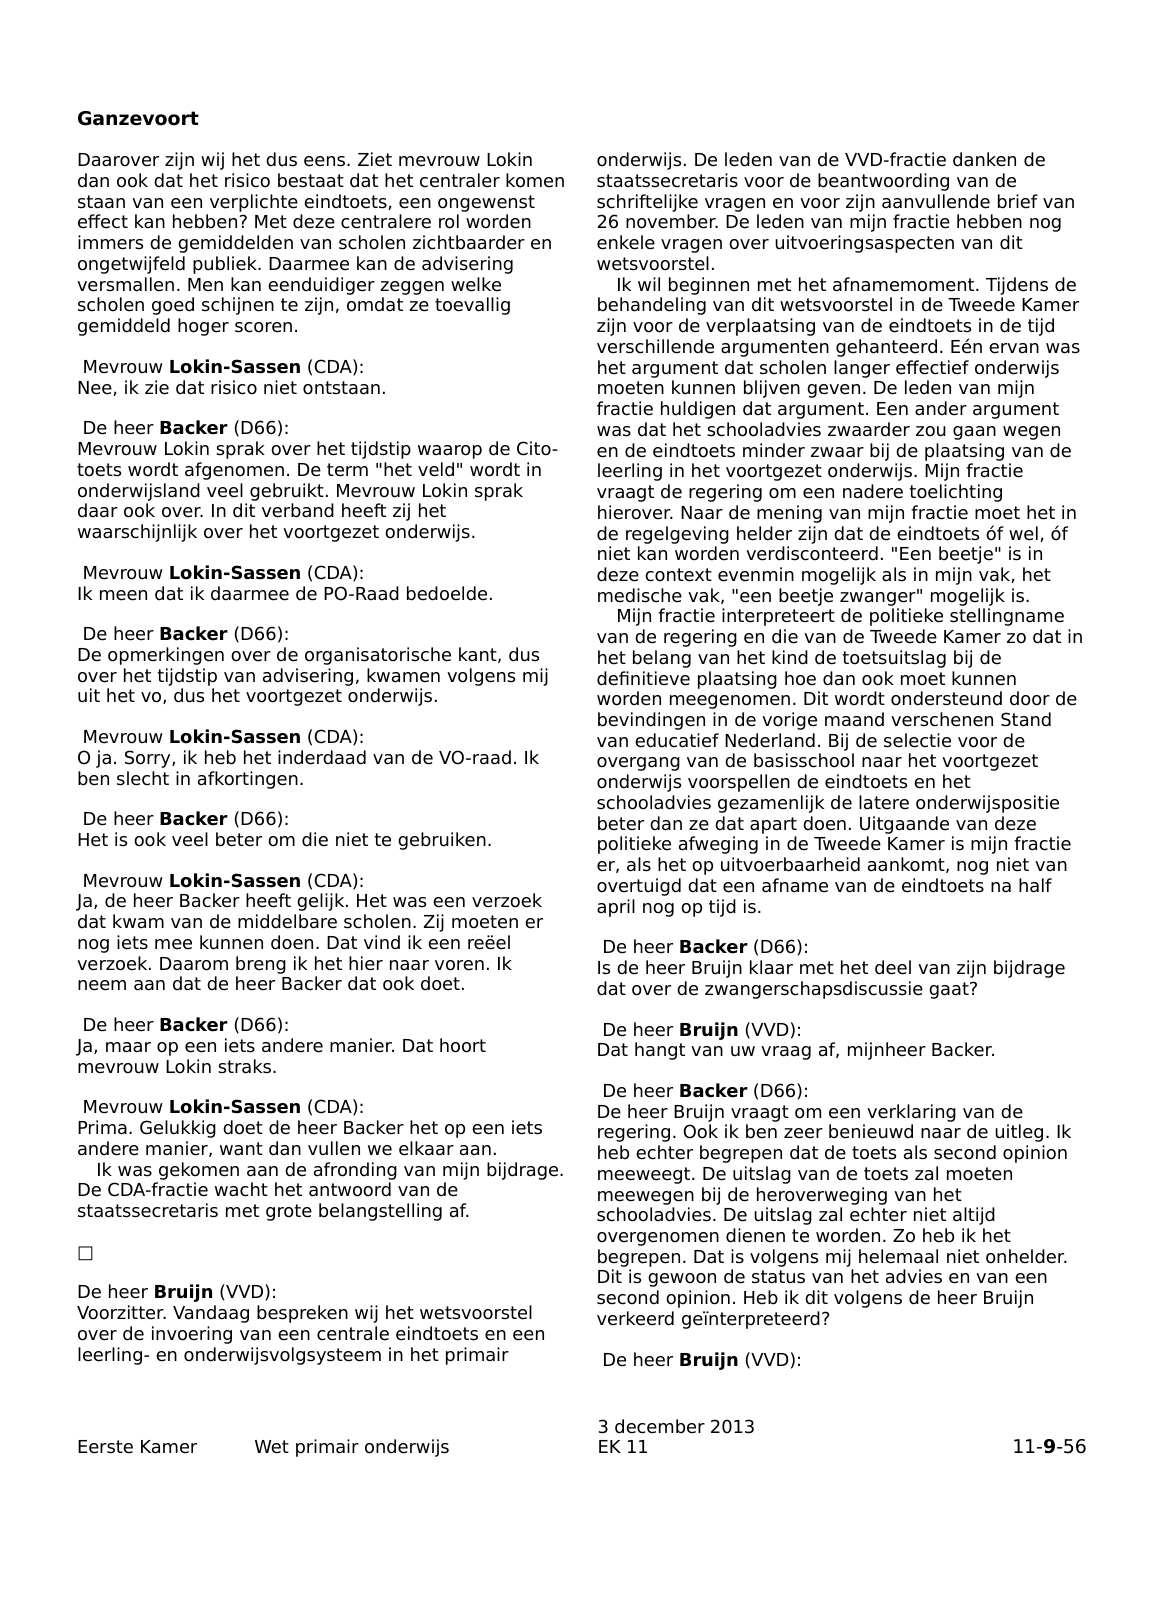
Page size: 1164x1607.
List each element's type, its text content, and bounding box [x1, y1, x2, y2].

text Nee, ik zie dat risico niet ontstaan. [77, 377, 567, 398]
text De heer Backer (D66): [77, 418, 567, 439]
text Mevrouw Lokin-Sassen (CDA): [77, 871, 567, 891]
text Is de heer Bruijn klaar met het deel van zijn bijdrage dat over de zwangerschapsdiscussie gaat? [596, 958, 1087, 999]
text Voorzitter. Vandaag bespreken wij het wetsvoorstel over de invoering van een centrale eindtoets en een leerling- en onderwijsvolgsysteem in het primair [77, 1303, 567, 1365]
text De opmerkingen over de organisatorische kant, dus over het tijdstip van advisering, kwamen volgens mij uit het vo, dus het voortgezet onderwijs. [77, 645, 567, 707]
text Ja, maar op een iets andere manier. Dat hoort mevrouw Lokin straks. [77, 1036, 567, 1077]
text Prima. Gelukkig doet de heer Backer het op een iets andere manier, want dan vullen we elkaar aan. [77, 1118, 567, 1159]
text Dat hangt van uw vraag af, mijnheer Backer. [596, 1040, 1087, 1061]
text Mevrouw Lokin-Sassen (CDA): [77, 727, 567, 748]
text O ja. Sorry, ik heb het inderdaad van de VO-raad. Ik ben slecht in afkortingen. [77, 748, 567, 789]
text Mevrouw Lokin sprak over het tijdstip waarop de Cito-toets wordt afgenomen. De term "het veld" wordt in onderwijsland veel gebruikt. Mevrouw Lokin sprak daar ook over. In dit verband heeft zij het waarschijnlijk over het voortgezet onderwijs. [77, 439, 567, 543]
text De heer Bruijn (VVD): [596, 1349, 1087, 1370]
text onderwijs. De leden van de VVD-fractie danken de staatssecretaris voor de beantwoording van de schriftelijke vragen en voor zijn aanvullende brief van 26 november. De leden van mijn fractie hebben nog enkele vragen over uitvoeringsaspecten van dit wetsvoorstel. [596, 150, 1087, 274]
text Ja, de heer Backer heeft gelijk. Het was een verzoek dat kwam van de middelbare scholen. Zij moeten er nog iets mee kunnen doen. Dat vind ik een reëel verzoek. Daarom breng ik het hier naar voren. Ik neem aan dat de heer Backer dat ook doet. [77, 891, 567, 995]
text De heer Backer (D66): [77, 624, 567, 645]
text De heer Bruijn (VVD): [77, 1282, 567, 1303]
text □ [77, 1242, 567, 1262]
text De heer Backer (D66): [596, 1081, 1087, 1102]
text De heer Backer (D66): [77, 1015, 567, 1036]
text Mevrouw Lokin-Sassen (CDA): [77, 1097, 567, 1118]
text Ik was gekomen aan de afronding van mijn bijdrage. De CDA-fractie wacht het antwoord van de staatssecretaris met grote belangstelling af. [77, 1159, 567, 1222]
text De heer Bruijn vraagt om een verklaring van de regering. Ook ik ben zeer benieuwd naar de uitleg. Ik heb echter begrepen dat de toets als second opinion meeweegt. De uitslag van de toets zal moeten meewegen bij de heroverweging van het schooladvies. De uitslag zal echter niet altijd overgenomen dienen te worden. Zo heb ik het begrepen. Dat is volgens mij helemaal niet onhelder. Dit is gewoon de status van het advies en van een second opinion. Heb ik dit volgens de heer Bruijn verkeerd geïnterpreteerd? [596, 1102, 1087, 1329]
text Het is ook veel beter om die niet te gebruiken. [77, 830, 567, 851]
text Ik wil beginnen met het afnamemoment. Tijdens de behandeling van dit wetsvoorstel in de Tweede Kamer zijn voor de verplaatsing van de eindtoets in de tijd verschillende argumenten gehanteerd. Eén ervan was het argument dat scholen langer effectief onderwijs moeten kunnen blijven geven. De leden van mijn fractie huldigen dat argument. Een ander argument was dat het schooladvies zwaarder zou gaan wegen en de eindtoets minder zwaar bij de plaatsing van de leerling in het voortgezet onderwijs. Mijn fractie vraagt de regering om een nadere toelichting hierover. Naar de mening van mijn fractie moet het in de regelgeving helder zijn dat de eindtoets óf wel, óf niet kan worden verdisconteerd. "Een beetje" is in deze context evenmin mogelijk als in mijn vak, het medische vak, "een beetje zwanger" mogelijk is. [596, 274, 1087, 606]
text Daarover zijn wij het dus eens. Ziet mevrouw Lokin dan ook dat het risico bestaat dat het centraler komen staan van een verplichte eindtoets, een ongewenst effect kan hebben? Met deze centralere rol worden immers de gemiddelden van scholen zichtbaarder en ongetwijfeld publiek. Daarmee kan de advisering versmallen. Men kan eenduidiger zeggen welke scholen goed schijnen te zijn, omdat ze toevallig gemiddeld hoger scoren. [77, 150, 567, 337]
text Mevrouw Lokin-Sassen (CDA): [77, 357, 567, 377]
text Mijn fractie interpreteert de politieke stellingname van de regering en die van de Tweede Kamer zo dat in het belang van het kind de toetsuitslag bij de definitieve plaatsing hoe dan ook moet kunnen worden meegenomen. Dit wordt ondersteund door de bevindingen in de vorige maand verschenen Stand van educatief Nederland. Bij de selectie voor de overgang van de basisschool naar het voortgezet onderwijs voorspellen de eindtoets en het schooladvies gezamenlijk de latere onderwijspositie beter dan ze dat apart doen. Uitgaande van deze politieke afweging in de Tweede Kamer is mijn fractie er, als het op uitvoerbaarheid aankomt, nog niet van overtuigd dat een afname van de eindtoets na half april nog op tijd is. [596, 606, 1087, 917]
text De heer Bruijn (VVD): [596, 1019, 1087, 1040]
text Ik meen dat ik daarmee de PO-Raad bedoelde. [77, 583, 567, 604]
text Mevrouw Lokin-Sassen (CDA): [77, 563, 567, 583]
text De heer Backer (D66): [77, 809, 567, 830]
text De heer Backer (D66): [596, 937, 1087, 958]
